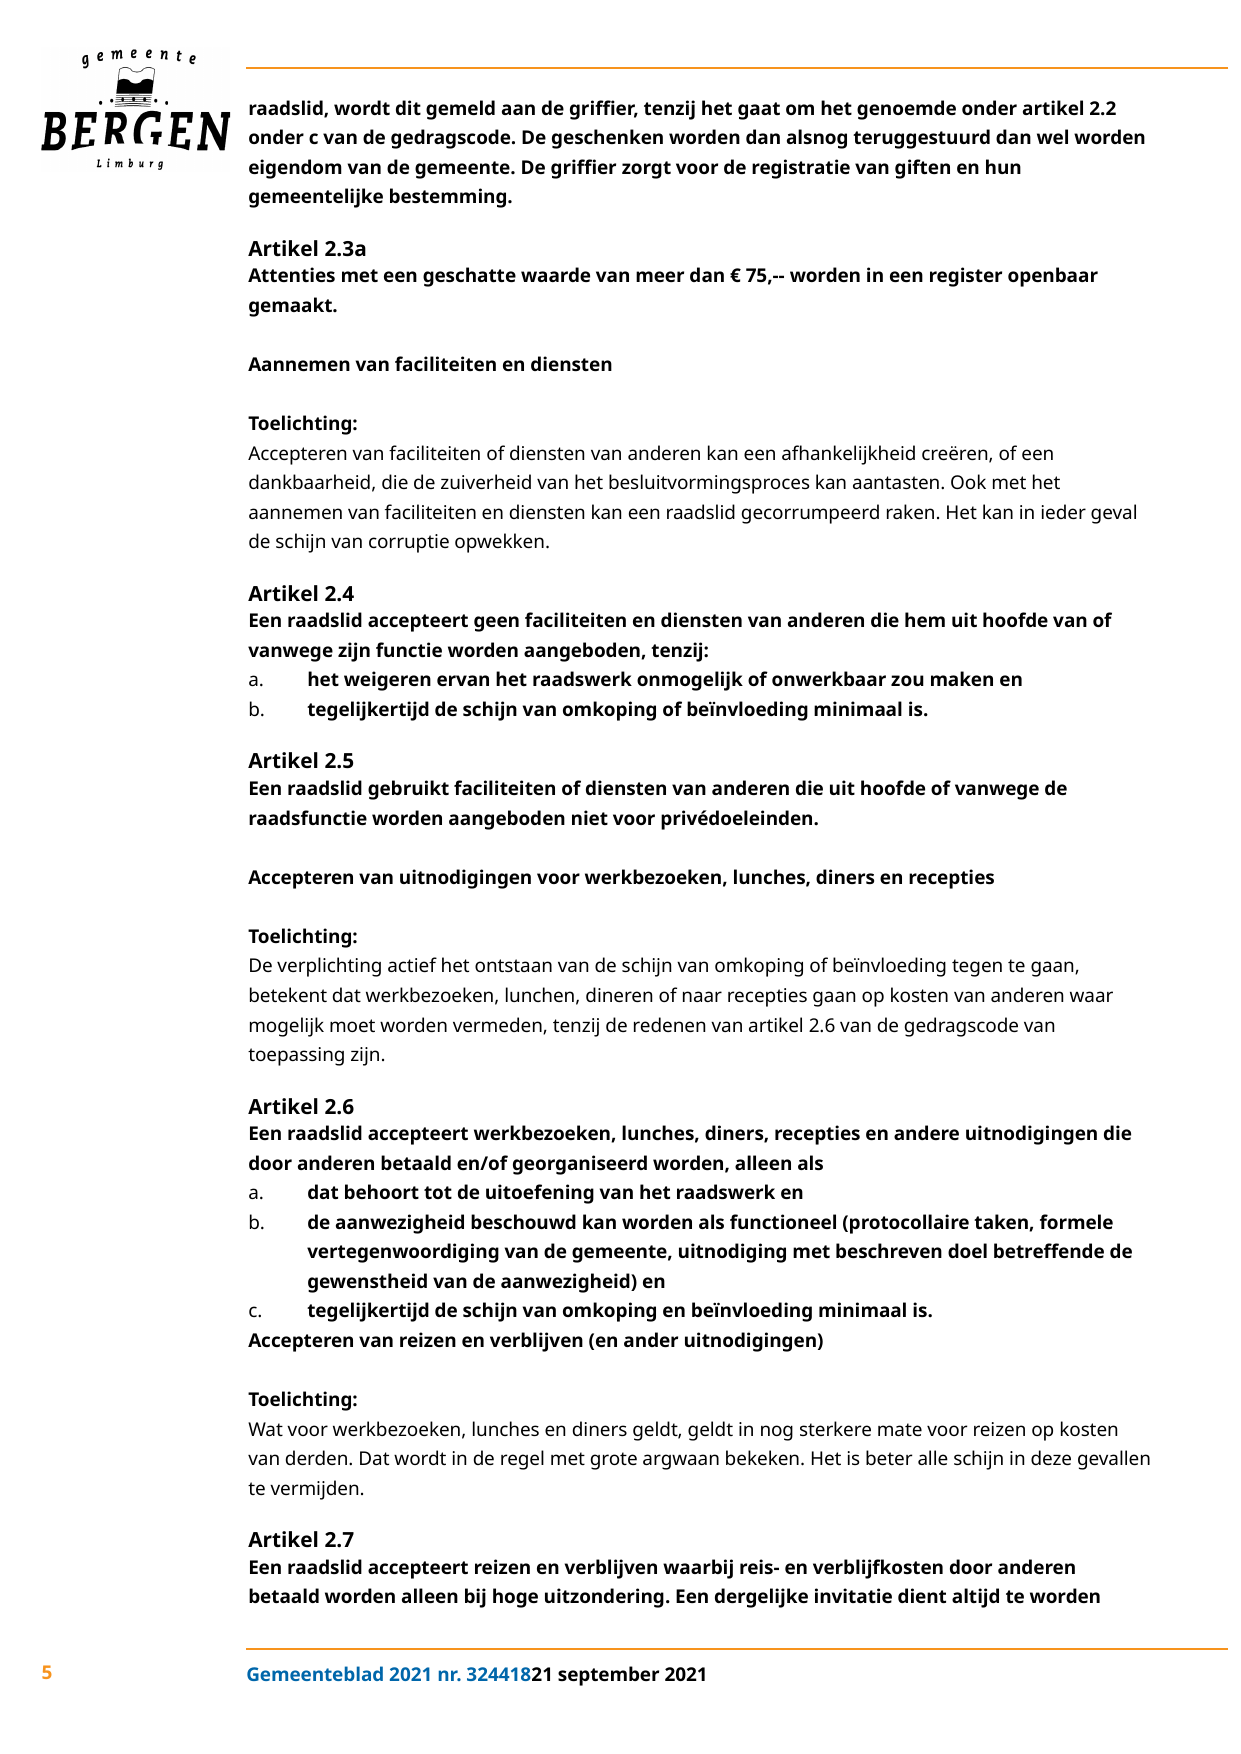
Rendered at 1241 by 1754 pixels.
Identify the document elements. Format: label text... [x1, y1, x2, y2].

picture [41, 47, 231, 172]
text Een raadslid accepteert werkbezoeken, lunches, diners, recepties en andere uitnodigingen die door anderen betaald en/of georganiseerd worden, alleen als [248, 1120, 1152, 1176]
text Attenties met een geschatte waarde van meer dan € 75,-- worden in een register openbaar gemaakt. [248, 262, 1152, 318]
text Artikel 2.7 [248, 1526, 1152, 1554]
list de aanwezigheid beschouwd kan worden als functioneel (protocollaire taken, formele vertegenwoordiging van de gemeente, uitnodiging met beschreven doel betreffende de gewenstheid van de aanwezigheid) en [248, 1209, 1152, 1294]
text Accepteren van uitnodigingen voor werkbezoeken, lunches, diners en recepties [248, 864, 1152, 889]
text Artikel 2.3a [248, 234, 1152, 262]
text Artikel 2.5 [248, 747, 1152, 775]
text Een raadslid accepteert reizen en verblijven waarbij reis- en verblijfkosten door anderen betaald worden alleen bij hoge uitzondering. Een dergelijke invitatie dient altijd te worden [248, 1554, 1152, 1609]
list tegelijkertijd de schijn van omkoping of beïnvloeding minimaal is. [248, 696, 1152, 722]
list het weigeren ervan het raadswerk onmogelijk of onwerkbaar zou maken en [248, 667, 1152, 692]
text Toelichting: [248, 1386, 1152, 1412]
text Een raadslid gebruikt faciliteiten of diensten van anderen die uit hoofde of vanwege de raadsfunctie worden aangeboden niet voor privédoeleinden. [248, 775, 1152, 830]
text Aannemen van faciliteiten en diensten [248, 351, 1152, 377]
list tegelijkertijd de schijn van omkoping en beïnvloeding minimaal is. [248, 1298, 1152, 1323]
text Een raadslid accepteert geen faciliteiten en diensten van anderen die hem uit hoofde van of vanwege zijn functie worden aangeboden, tenzij: [248, 607, 1152, 663]
list dat behoort tot de uitoefening van het raadswerk en [248, 1179, 1152, 1205]
text raadslid, wordt dit gemeld aan de griffier, tenzij het gaat om het genoemde onder artikel 2.2 onder c van de gedragscode. De geschenken worden dan alsnog teruggestuurd dan wel worden eigendom van de gemeente. De griffier zorgt voor de registratie van giften en hun gemeentelijke bestemming. [248, 95, 1152, 209]
text Toelichting: [248, 923, 1152, 949]
text Toelichting: [248, 410, 1152, 436]
text De verplichting actief het ontstaan van de schijn van omkoping of beïnvloeding tegen te gaan, betekent dat werkbezoeken, lunchen, dineren of naar recepties gaan op kosten van anderen waar mogelijk moet worden vermeden, tenzij de redenen van artikel 2.6 van de gedragscode van toepassing zijn. [248, 953, 1152, 1067]
text Artikel 2.4 [248, 579, 1152, 607]
text Artikel 2.6 [248, 1092, 1152, 1120]
text Accepteren van faciliteiten of diensten van anderen kan een afhankelijkheid creëren, of een dankbaarheid, die de zuiverheid van het besluitvormingsproces kan aantasten. Ook met het aannemen van faciliteiten en diensten kan een raadslid gecorrumpeerd raken. Het kan in ieder geval de schijn van corruptie opwekken. [248, 440, 1152, 554]
text Wat voor werkbezoeken, lunches en diners geldt, geldt in nog sterkere mate voor reizen op kosten van derden. Dat wordt in de regel met grote argwaan bekeken. Het is beter alle schijn in deze gevallen te vermijden. [248, 1416, 1152, 1501]
text Accepteren van reizen en verblijven (en ander uitnodigingen) [248, 1327, 1152, 1353]
